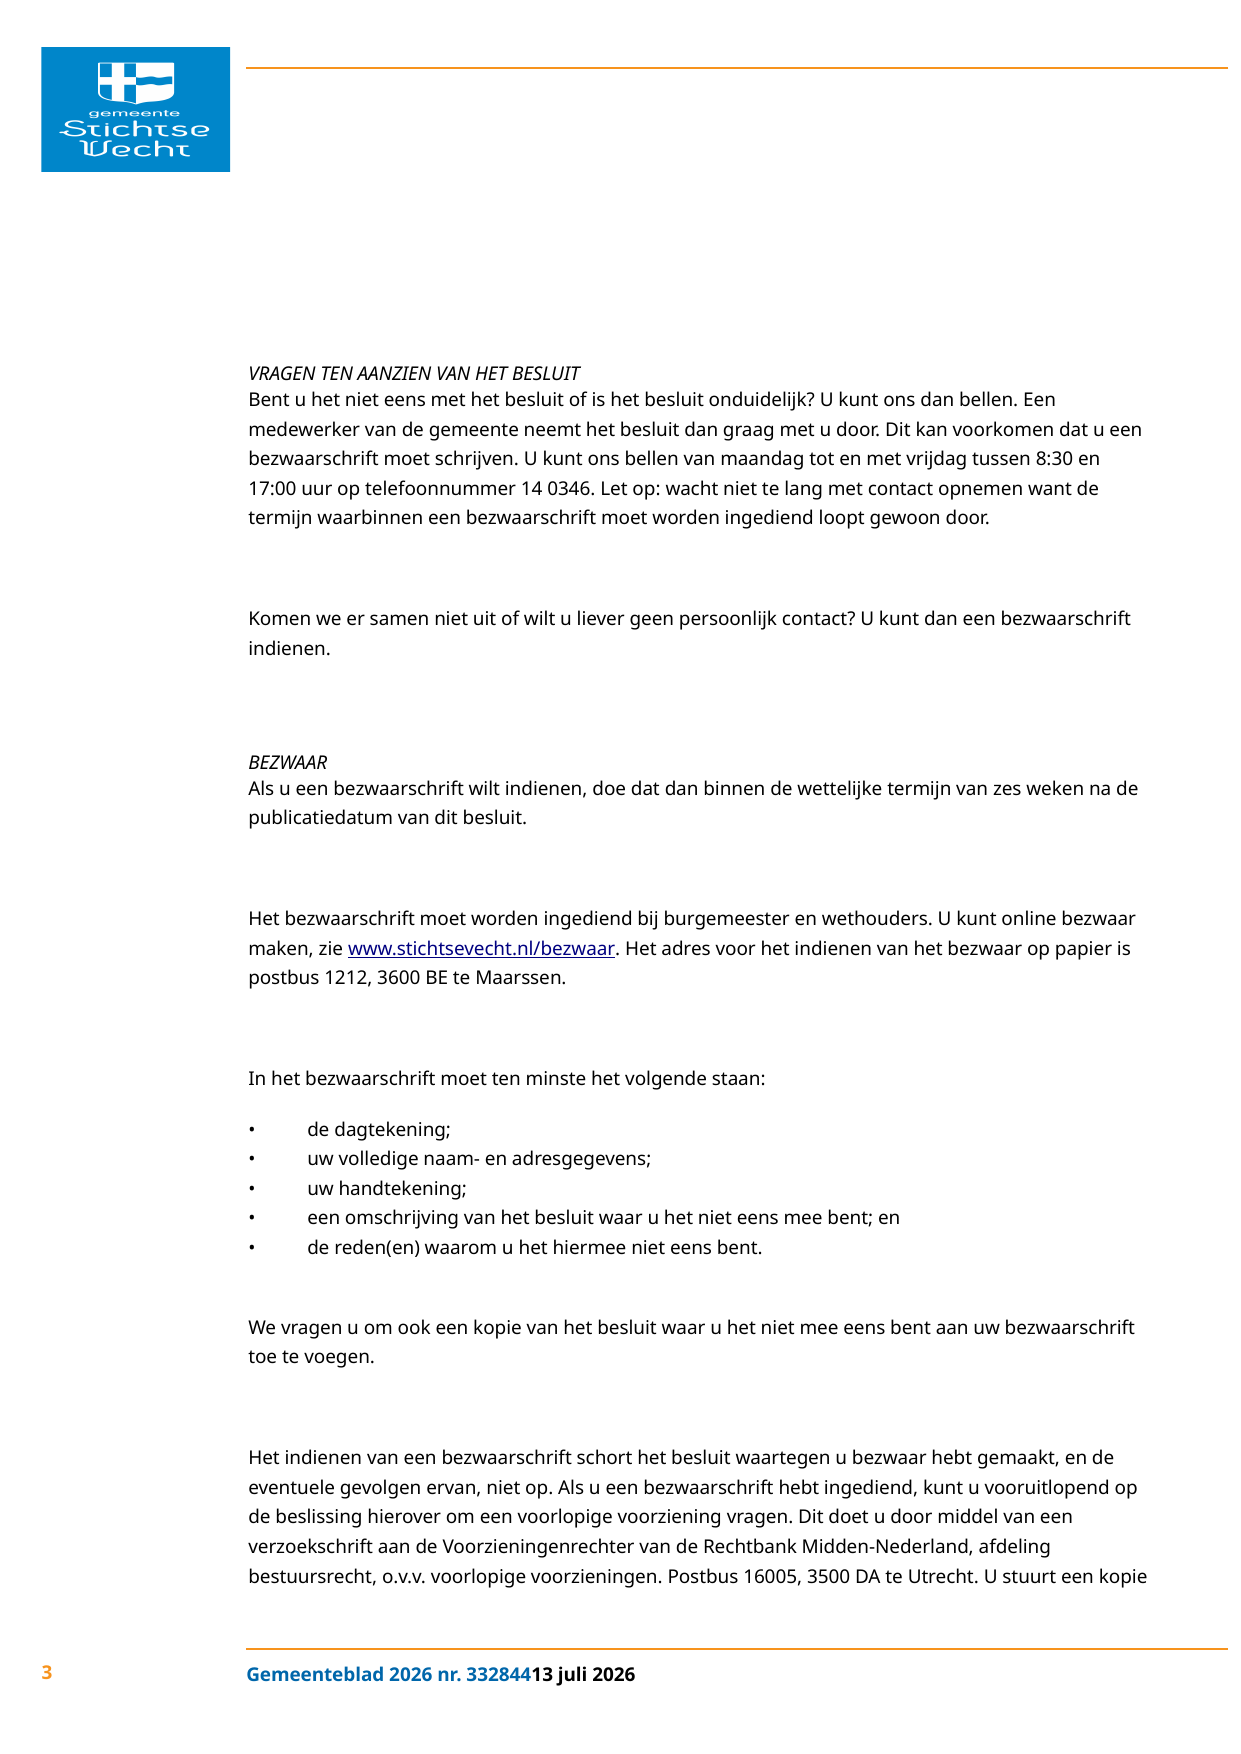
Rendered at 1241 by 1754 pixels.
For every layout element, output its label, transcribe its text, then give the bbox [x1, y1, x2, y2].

picture [137, 63, 174, 103]
list een omschrijving van het besluit waar u het niet eens mee bent; en [248, 1204, 1152, 1230]
text In het bezwaarschrift moet ten minste het volgende staan: [248, 1065, 1152, 1091]
text Als u een bezwaarschrift wilt indienen, doe dat dan binnen de wettelijke termijn van zes weken na de publicatiedatum van dit besluit. [248, 775, 1152, 830]
text VRAGEN TEN AANZIEN VAN HET BESLUIT [248, 360, 1152, 386]
list uw handtekening; [248, 1175, 1152, 1201]
text Komen we er samen niet uit of wilt u liever geen persoonlijk contact? U kunt dan een bezwaarschrift indienen. [248, 605, 1152, 661]
list uw volledige naam- en adresgegevens; [248, 1145, 1152, 1171]
picture [99, 63, 135, 101]
list de reden(en) waarom u het hiermee niet eens bent. [248, 1234, 1152, 1260]
text Het indienen van een bezwaarschrift schort het besluit waartegen u bezwaar hebt gemaakt, en de eventuele gevolgen ervan, niet op. Als u een bezwaarschrift hebt ingediend, kunt u vooruitlopend op de beslissing hierover om een voorlopige voorziening vragen. Dit doet u door middel van een verzoekschrift aan de Voorzieningenrechter van de Rechtbank Midden-Nederland, afdeling bestuursrecht, o.v.v. voorlopige voorzieningen. Postbus 16005, 3500 DA te Utrecht. U stuurt een kopie [248, 1444, 1152, 1589]
list de dagtekening; [248, 1116, 1152, 1142]
text Bent u het niet eens met het besluit of is het besluit onduidelijk? U kunt ons dan bellen. Een medewerker van de gemeente neemt het besluit dan graag met u door. Dit kan voorkomen dat u een bezwaarschrift moet schrijven. U kunt ons bellen van maandag tot en met vrijdag tussen 8:30 en 17:00 uur op telefoonnummer 14 0346. Let op: wacht niet te lang met contact opnemen want de termijn waarbinnen een bezwaarschrift moet worden ingediend loopt gewoon door. [248, 386, 1152, 530]
text Het bezwaarschrift moet worden ingediend bij burgemeester en wethouders. U kunt online bezwaar maken, zie www.stichtsevecht.nl/bezwaar. Het adres voor het indienen van het bezwaar op papier is postbus 1212, 3600 BE te Maarssen. [248, 905, 1152, 990]
text We vragen u om ook een kopie van het besluit waar u het niet mee eens bent aan uw bezwaarschrift toe te voegen. [248, 1314, 1152, 1369]
text BEZWAAR [248, 749, 1152, 775]
